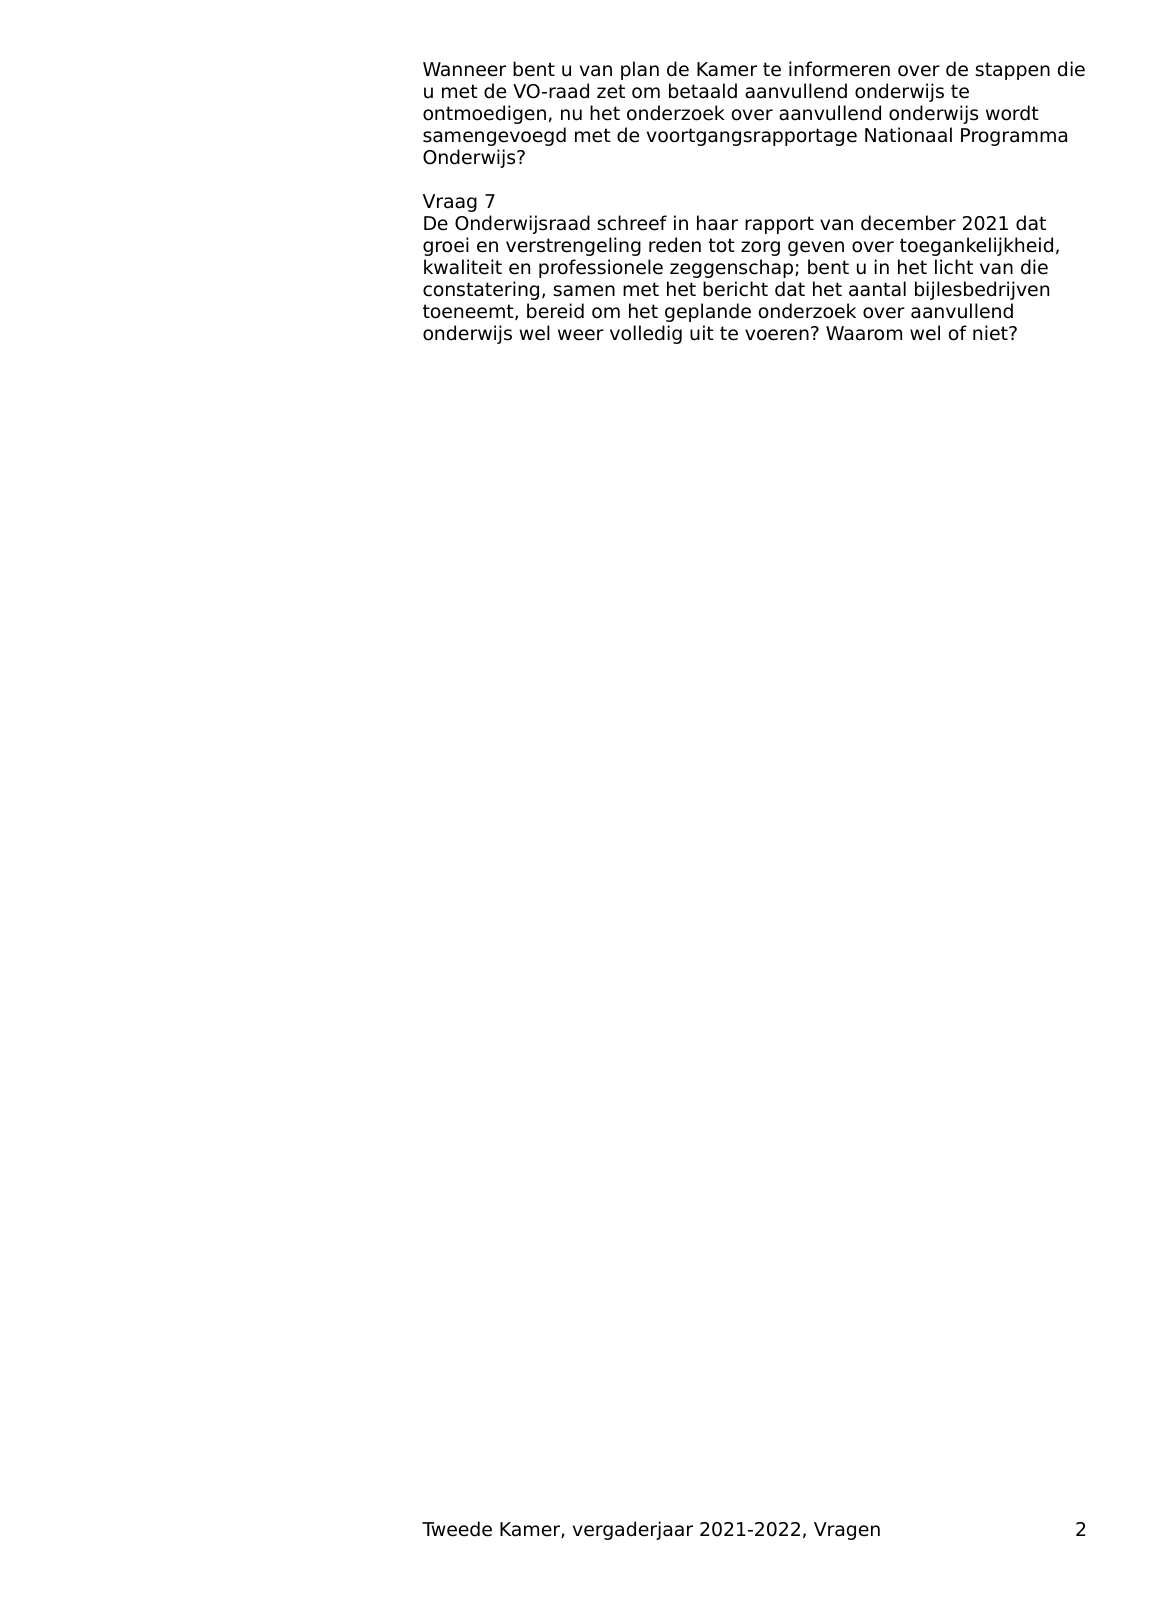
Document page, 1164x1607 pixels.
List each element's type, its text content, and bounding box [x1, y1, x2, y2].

text Vraag 7 [422, 191, 1087, 213]
text Wanneer bent u van plan de Kamer te informeren over de stappen die u met de VO-raad zet om betaald aanvullend onderwijs te ontmoedigen, nu het onderzoek over aanvullend onderwijs wordt samengevoegd met de voortgangsrapportage Nationaal Programma Onderwijs? [422, 59, 1087, 169]
text De Onderwijsraad schreef in haar rapport van december 2021 dat groei en verstrengeling reden tot zorg geven over toegankelijkheid, kwaliteit en professionele zeggenschap; bent u in het licht van die constatering, samen met het bericht dat het aantal bijlesbedrijven toeneemt, bereid om het geplande onderzoek over aanvullend onderwijs wel weer volledig uit te voeren? Waarom wel of niet? [422, 213, 1087, 345]
